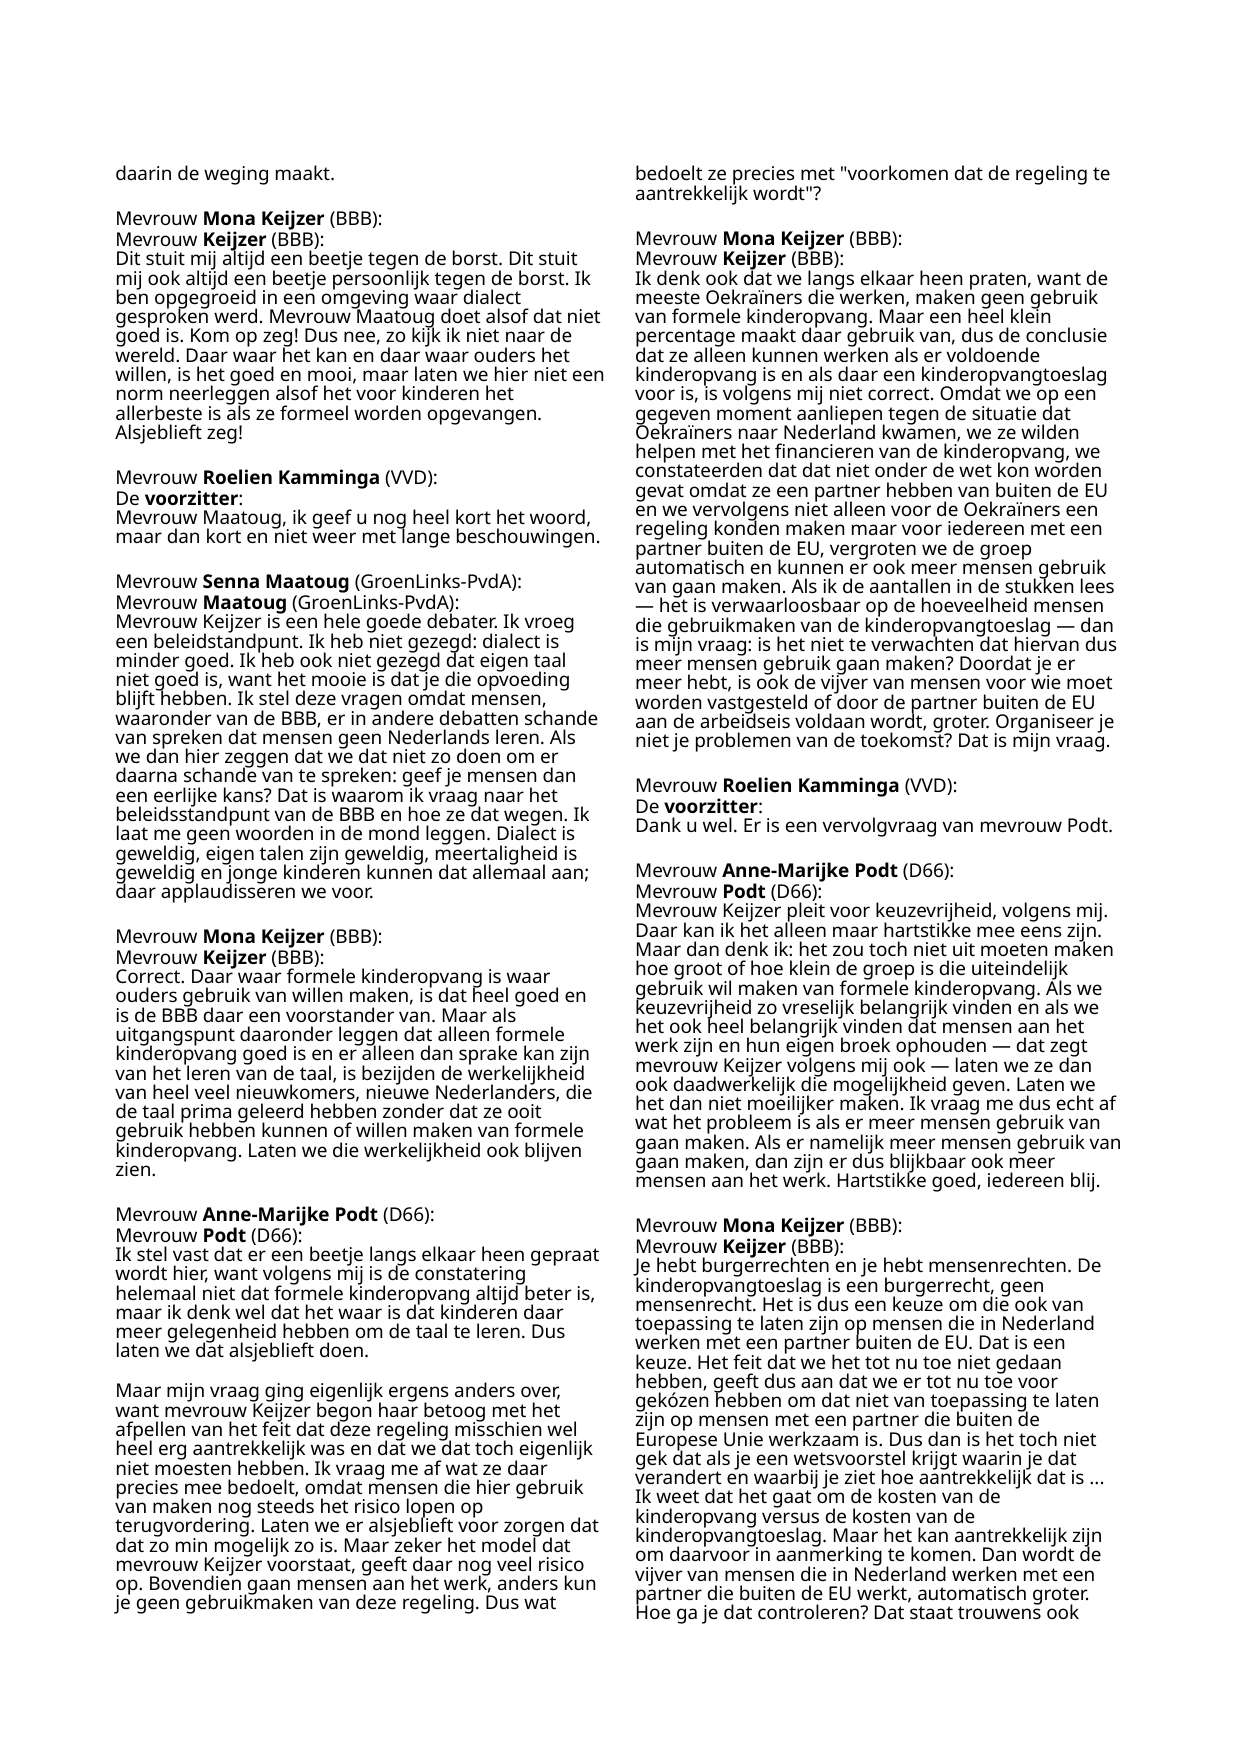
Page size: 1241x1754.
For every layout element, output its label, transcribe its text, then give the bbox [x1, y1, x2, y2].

text Mevrouw Keijzer (BBB): [635, 1238, 1125, 1257]
text Mevrouw Keijzer pleit voor keuzevrijheid, volgens mij. Daar kan ik het alleen maar hartstikke mee eens zijn. Maar dan denk ik: het zou toch niet uit moeten maken hoe groot of hoe klein de groep is die uiteindelijk gebruik wil maken van formele kinderopvang. Als we keuzevrijheid zo vreselijk belangrijk vinden en als we het ook heel belangrijk vinden dat mensen aan het werk zijn en hun eigen broek ophouden — dat zegt mevrouw Keijzer volgens mij ook — laten we ze dan ook daadwerkelijk die mogelijkheid geven. Laten we het dan niet moeilijker maken. Ik vraag me dus echt af wat het probleem is als er meer mensen gebruik van gaan maken. Als er namelijk meer mensen gebruik van gaan maken, dan zijn er dus blijkbaar ook meer mensen aan het werk. Hartstikke goed, iedereen blij. [635, 902, 1125, 1191]
text Mevrouw Senna Maatoug (GroenLinks-PvdA): [115, 568, 605, 594]
text Mevrouw Keijzer (BBB): [635, 250, 1125, 270]
text Mevrouw Roelien Kamminga (VVD): [635, 772, 1125, 798]
text Mevrouw Mona Keijzer (BBB): [115, 205, 605, 231]
text Mevrouw Anne-Marijke Podt (D66): [115, 1201, 605, 1227]
text Mevrouw Mona Keijzer (BBB): [115, 923, 605, 949]
text daarin de weging maakt. [115, 165, 605, 184]
text Dit stuit mij altijd een beetje tegen de borst. Dit stuit mij ook altijd een beetje persoonlijk tegen de borst. Ik ben opgegroeid in een omgeving waar dialect gesproken werd. Mevrouw Maatoug doet alsof dat niet goed is. Kom op zeg! Dus nee, zo kijk ik niet naar de wereld. Daar waar het kan en daar waar ouders het willen, is het goed en mooi, maar laten we hier niet een norm neerleggen alsof het voor kinderen het allerbeste is als ze formeel worden opgevangen. Alsjeblieft zeg! [115, 250, 605, 443]
text Correct. Daar waar formele kinderopvang is waar ouders gebruik van willen maken, is dat heel goed en is de BBB daar een voorstander van. Maar als uitgangspunt daaronder leggen dat alleen formele kinderopvang goed is en er alleen dan sprake kan zijn van het leren van de taal, is bezijden de werkelijkheid van heel veel nieuwkomers, nieuwe Nederlanders, die de taal prima geleerd hebben zonder dat ze ooit gebruik hebben kunnen of willen maken van formele kinderopvang. Laten we die werkelijkheid ook blijven zien. [115, 968, 605, 1180]
text Je hebt burgerrechten en je hebt mensenrechten. De kinderopvangtoeslag is een burgerrecht, geen mensenrecht. Het is dus een keuze om die ook van toepassing te laten zijn op mensen die in Nederland werken met een partner buiten de EU. Dat is een keuze. Het feit dat we het tot nu toe niet gedaan hebben, geeft dus aan dat we er tot nu toe voor gekózen hebben om dat niet van toepassing te laten zijn op mensen met een partner die buiten de Europese Unie werkzaam is. Dus dan is het toch niet gek dat als je een wetsvoorstel krijgt waarin je dat verandert en waarbij je ziet hoe aantrekkelijk dat is ... Ik weet dat het gaat om de kosten van de kinderopvang versus de kosten van de kinderopvangtoeslag. Maar het kan aantrekkelijk zijn om daarvoor in aanmerking te komen. Dan wordt de vijver van mensen die in Nederland werken met een partner die buiten de EU werkt, automatisch groter. Hoe ga je dat controleren? Dat staat trouwens ook [635, 1257, 1125, 1623]
text Maar mijn vraag ging eigenlijk ergens anders over, want mevrouw Keijzer begon haar betoog met het afpellen van het feit dat deze regeling misschien wel heel erg aantrekkelijk was en dat we dat toch eigenlijk niet moesten hebben. Ik vraag me af wat ze daar precies mee bedoelt, omdat mensen die hier gebruik van maken nog steeds het risico lopen op terugvordering. Laten we er alsjeblieft voor zorgen dat dat zo min mogelijk zo is. Maar zeker het model dat mevrouw Keijzer voorstaat, geeft daar nog veel risico op. Bovendien gaan mensen aan het werk, anders kun je geen gebruikmaken van deze regeling. Dus wat [115, 1382, 605, 1614]
text De voorzitter: [635, 798, 1125, 817]
text Mevrouw Maatoug (GroenLinks-PvdA): [115, 594, 605, 613]
text bedoelt ze precies met "voorkomen dat de regeling te aantrekkelijk wordt"? [635, 165, 1125, 204]
text Dank u wel. Er is een vervolgvraag van mevrouw Podt. [635, 817, 1125, 837]
text De voorzitter: [115, 490, 605, 509]
text Ik stel vast dat er een beetje langs elkaar heen gepraat wordt hier, want volgens mij is de constatering helemaal niet dat formele kinderopvang altijd beter is, maar ik denk wel dat het waar is dat kinderen daar meer gelegenheid hebben om de taal te leren. Dus laten we dat alsjeblieft doen. [115, 1246, 605, 1362]
text Mevrouw Keijzer (BBB): [115, 949, 605, 968]
text Mevrouw Maatoug, ik geef u nog heel kort het woord, maar dan kort en niet weer met lange beschouwingen. [115, 509, 605, 547]
text Mevrouw Roelien Kamminga (VVD): [115, 464, 605, 490]
text Mevrouw Keijzer is een hele goede debater. Ik vroeg een beleidstandpunt. Ik heb niet gezegd: dialect is minder goed. Ik heb ook niet gezegd dat eigen taal niet goed is, want het mooie is dat je die opvoeding blijft hebben. Ik stel deze vragen omdat mensen, waaronder van de BBB, er in andere debatten schande van spreken dat mensen geen Nederlands leren. Als we dan hier zeggen dat we dat niet zo doen om er daarna schande van te spreken: geef je mensen dan een eerlijke kans? Dat is waarom ik vraag naar het beleidsstandpunt van de BBB en hoe ze dat wegen. Ik laat me geen woorden in de mond leggen. Dialect is geweldig, eigen talen zijn geweldig, meertaligheid is geweldig en jonge kinderen kunnen dat allemaal aan; daar applaudisseren we voor. [115, 613, 605, 902]
text Mevrouw Keijzer (BBB): [115, 231, 605, 250]
text Mevrouw Podt (D66): [635, 883, 1125, 902]
text Mevrouw Podt (D66): [115, 1227, 605, 1246]
text Mevrouw Anne-Marijke Podt (D66): [635, 857, 1125, 883]
text Mevrouw Mona Keijzer (BBB): [635, 225, 1125, 250]
text Mevrouw Mona Keijzer (BBB): [635, 1212, 1125, 1238]
text Ik denk ook dat we langs elkaar heen praten, want de meeste Oekraïners die werken, maken geen gebruik van formele kinderopvang. Maar een heel klein percentage maakt daar gebruik van, dus de conclusie dat ze alleen kunnen werken als er voldoende kinderopvang is en als daar een kinderopvangtoeslag voor is, is volgens mij niet correct. Omdat we op een gegeven moment aanliepen tegen de situatie dat Oekraïners naar Nederland kwamen, we ze wilden helpen met het financieren van de kinderopvang, we constateerden dat dat niet onder de wet kon worden gevat omdat ze een partner hebben van buiten de EU en we vervolgens niet alleen voor de Oekraïners een regeling konden maken maar voor iedereen met een partner buiten de EU, vergroten we de groep automatisch en kunnen er ook meer mensen gebruik van gaan maken. Als ik de aantallen in de stukken lees — het is verwaarloosbaar op de hoeveelheid mensen die gebruikmaken van de kinderopvangtoeslag — dan is mijn vraag: is het niet te verwachten dat hiervan dus meer mensen gebruik gaan maken? Doordat je er meer hebt, is ook de vijver van mensen voor wie moet worden vastgesteld of door de partner buiten de EU aan de arbeidseis voldaan wordt, groter. Organiseer je niet je problemen van de toekomst? Dat is mijn vraag. [635, 270, 1125, 751]
